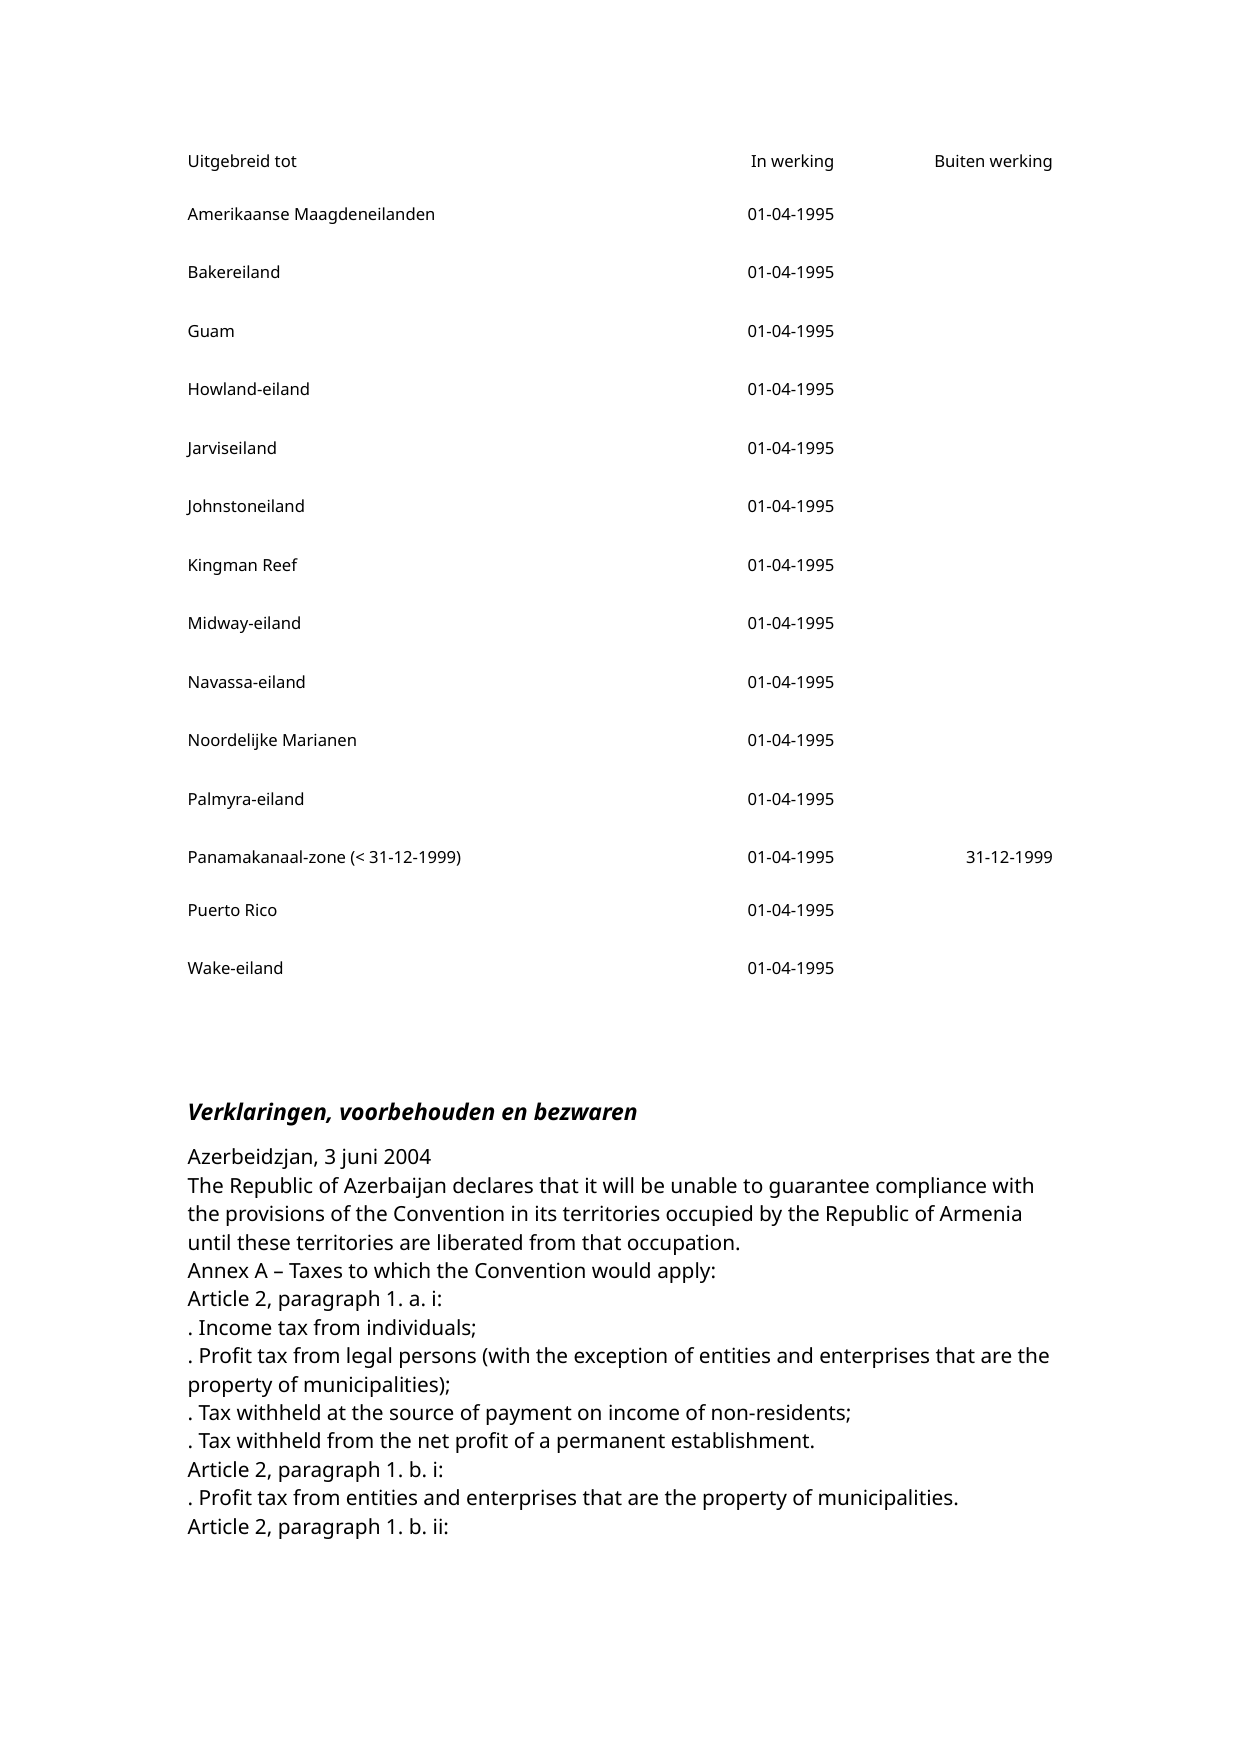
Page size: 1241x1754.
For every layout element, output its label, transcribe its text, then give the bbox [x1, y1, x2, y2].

table_cell 31-12-1999 [834, 846, 1053, 898]
table_cell Jarviseiland [188, 436, 616, 495]
text The Republic of Azerbaijan declares that it will be unable to guarantee compliance with the provisions of the Convention in its territories occupied by the Republic of Armenia until these territories are liberated from that occupation. [187, 1171, 1053, 1256]
table_cell [834, 787, 1053, 846]
table_cell [834, 729, 1053, 787]
table_cell [834, 670, 1053, 729]
text Article 2, paragraph 1. b. ii: [187, 1512, 1053, 1540]
table_cell 01-04-1995 [616, 553, 834, 612]
table_cell 01-04-1995 [616, 320, 834, 378]
table_cell 01-04-1995 [616, 787, 834, 846]
table_cell [834, 261, 1053, 319]
table_cell Guam [188, 320, 616, 378]
text . Tax withheld at the source of payment on income of non-residents; [187, 1398, 1053, 1427]
table_cell [834, 320, 1053, 378]
table_cell 01-04-1995 [616, 612, 834, 670]
table_cell [834, 436, 1053, 495]
table_cell 01-04-1995 [616, 495, 834, 553]
table_cell [834, 553, 1053, 612]
text . Tax withheld from the net profit of a permanent establishment. [187, 1427, 1053, 1455]
text . Profit tax from legal persons (with the exception of entities and enterprises that are the property of municipalities); [187, 1341, 1053, 1398]
table_cell Bakereiland [188, 261, 616, 319]
subtitle Verklaringen, voorbehouden en bezwaren [187, 1096, 1053, 1127]
table_cell Amerikaanse Maagdeneilanden [188, 203, 616, 261]
table_cell [834, 612, 1053, 670]
table_cell 01-04-1995 [616, 846, 834, 898]
text Azerbeidzjan, 3 juni 2004 [187, 1142, 1053, 1171]
table_cell 01-04-1995 [616, 670, 834, 729]
table_cell [834, 203, 1053, 261]
table_cell Noordelijke Marianen [188, 729, 616, 787]
table_cell Panamakanaal-zone (< 31-12-1999) [188, 846, 616, 898]
table_cell Wake-eiland [188, 957, 616, 1015]
text . Income tax from individuals; [187, 1313, 1053, 1341]
text . Profit tax from entities and enterprises that are the property of municipalities. [187, 1483, 1053, 1512]
table_cell Puerto Rico [188, 898, 616, 957]
table_cell 01-04-1995 [616, 729, 834, 787]
table_cell 01-04-1995 [616, 898, 834, 957]
table_header In werking [616, 150, 834, 203]
table_cell Howland-eiland [188, 378, 616, 436]
text Article 2, paragraph 1. b. i: [187, 1455, 1053, 1483]
table_cell Johnstoneiland [188, 495, 616, 553]
text Article 2, paragraph 1. a. i: [187, 1284, 1053, 1313]
table_header Uitgebreid tot [188, 150, 616, 203]
table_cell [834, 378, 1053, 436]
table_cell [834, 898, 1053, 957]
table_cell 01-04-1995 [616, 436, 834, 495]
table_cell 01-04-1995 [616, 957, 834, 1015]
table_cell Navassa-eiland [188, 670, 616, 729]
table_cell [834, 495, 1053, 553]
table_cell [834, 957, 1053, 1015]
table_header Buiten werking [834, 150, 1053, 203]
text Annex A – Taxes to which the Convention would apply: [187, 1256, 1053, 1284]
table_cell Kingman Reef [188, 553, 616, 612]
table_cell Midway-eiland [188, 612, 616, 670]
table_cell Palmyra-eiland [188, 787, 616, 846]
table_cell 01-04-1995 [616, 203, 834, 261]
table_cell 01-04-1995 [616, 378, 834, 436]
table_cell 01-04-1995 [616, 261, 834, 319]
